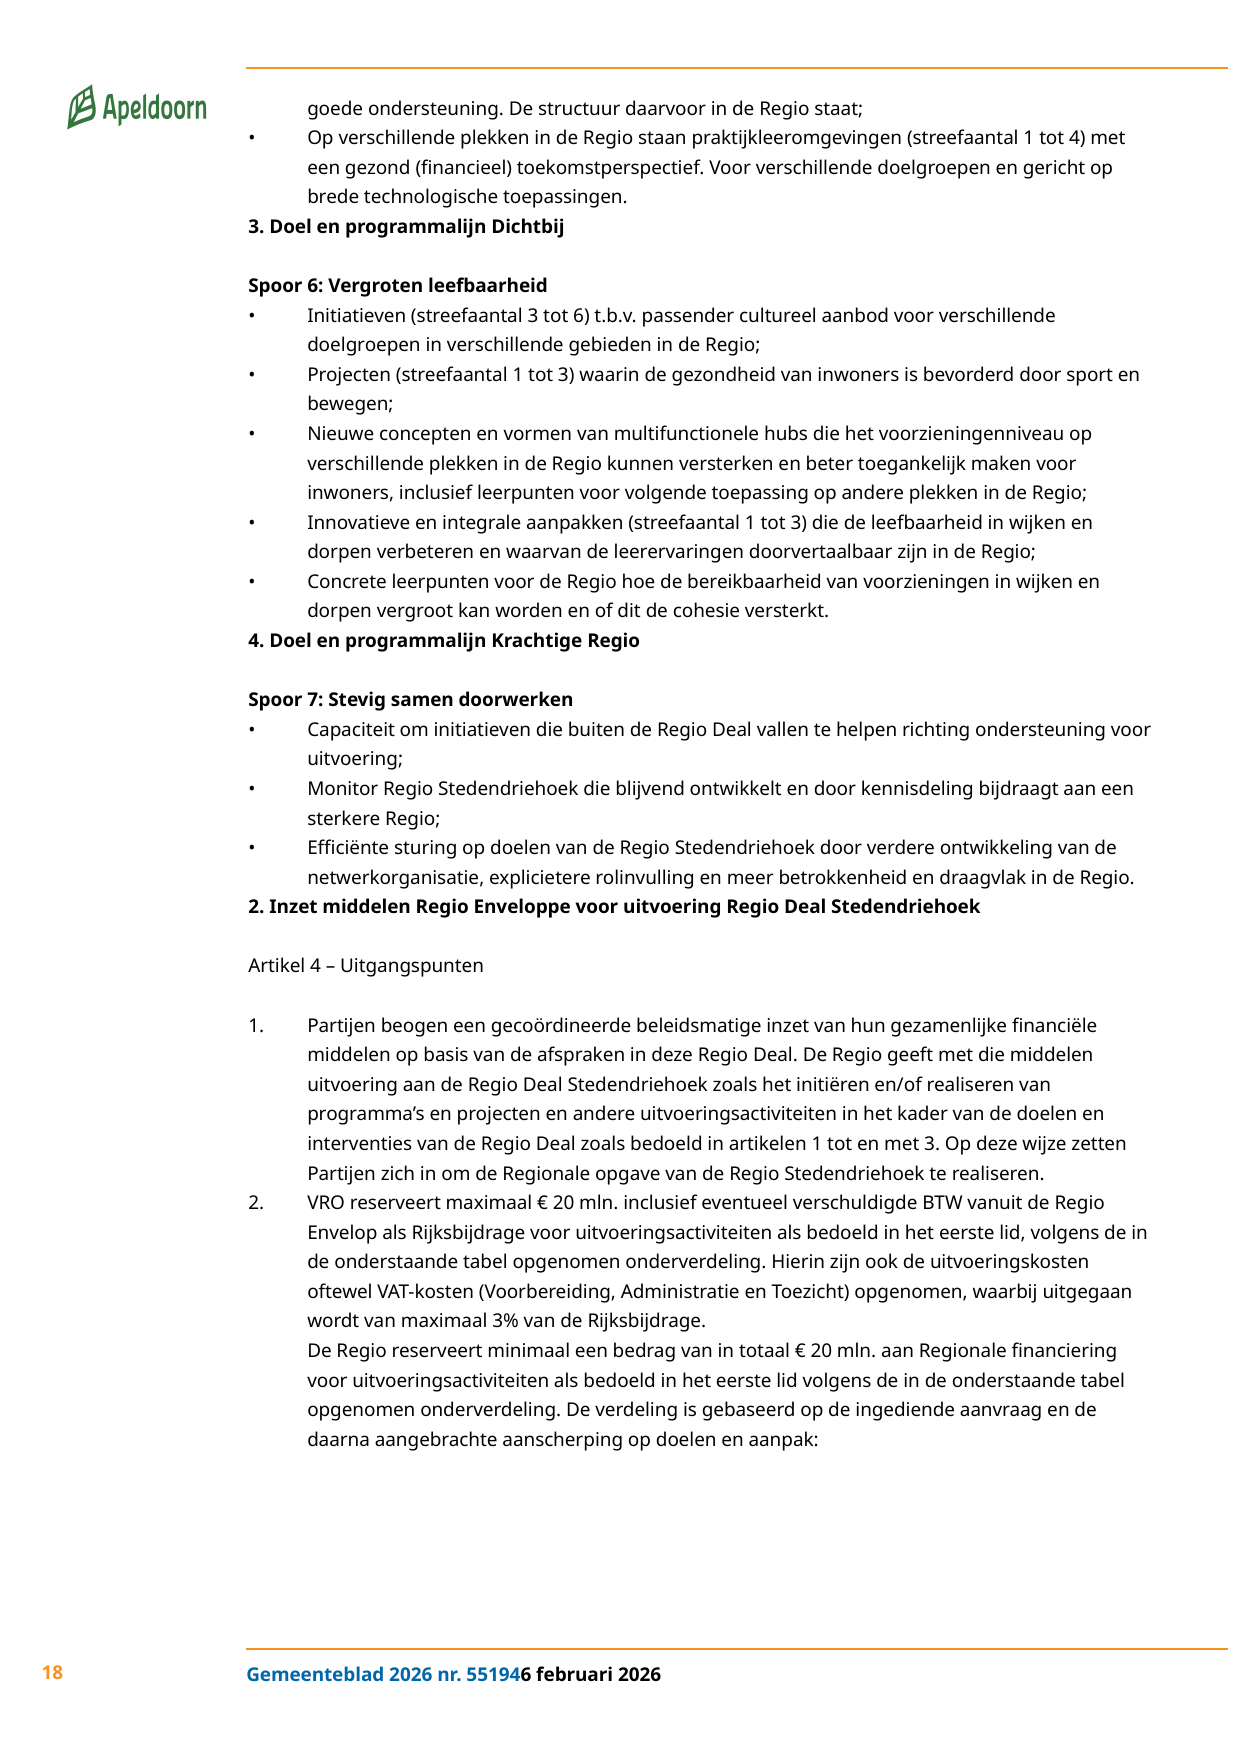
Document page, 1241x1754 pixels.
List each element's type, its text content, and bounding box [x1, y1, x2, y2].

text 2. Inzet middelen Regio Enveloppe voor uitvoering Regio Deal Stedendriehoek [248, 893, 1152, 919]
list De Regio reserveert minimaal een bedrag van in totaal € 20 mln. aan Regionale financiering voor uitvoeringsactiviteiten als bedoeld in het eerste lid volgens de in de onderstaande tabel opgenomen onderverdeling. De verdeling is gebaseerd op de ingediende aanvraag en de daarna aangebrachte aanscherping op doelen en aanpak: [248, 1337, 1152, 1452]
text Artikel 4 – Uitgangspunten [248, 953, 1152, 978]
list VRO reserveert maximaal € 20 mln. inclusief eventueel verschuldigde BTW vanuit de Regio Envelop als Rijksbijdrage voor uitvoeringsactiviteiten als bedoeld in het eerste lid, volgens de in de onderstaande tabel opgenomen onderverdeling. Hierin zijn ook de uitvoeringskosten oftewel VAT-kosten (Voorbereiding, Administratie en Toezicht) opgenomen, waarbij uitgegaan wordt van maximaal 3% van de Rijksbijdrage. [248, 1189, 1152, 1333]
picture [41, 47, 231, 172]
list goede ondersteuning. De structuur daarvoor in de Regio staat; [248, 95, 1152, 121]
list Innovatieve en integrale aanpakken (streefaantal 1 tot 3) die de leefbaarheid in wijken en dorpen verbeteren en waarvan de leerervaringen doorvertaalbaar zijn in de Regio; [248, 509, 1152, 564]
text 3. Doel en programmalijn Dichtbij [248, 213, 1152, 239]
list Efficiënte sturing op doelen van de Regio Stedendriehoek door verdere ontwikkeling van de netwerkorganisatie, explicietere rolinvulling en meer betrokkenheid en draagvlak in de Regio. [248, 834, 1152, 890]
list Monitor Regio Stedendriehoek die blijvend ontwikkelt en door kennisdeling bijdraagt aan een sterkere Regio; [248, 775, 1152, 831]
list Capaciteit om initiatieven die buiten de Regio Deal vallen te helpen richting ondersteuning voor uitvoering; [248, 716, 1152, 771]
list Projecten (streefaantal 1 tot 3) waarin de gezondheid van inwoners is bevorderd door sport en bewegen; [248, 361, 1152, 416]
list Concrete leerpunten voor de Regio hoe de bereikbaarheid van voorzieningen in wijken en dorpen vergroot kan worden en of dit de cohesie versterkt. [248, 568, 1152, 623]
text Spoor 7: Stevig samen doorwerken [248, 686, 1152, 712]
list Op verschillende plekken in de Regio staan praktijkleeromgevingen (streefaantal 1 tot 4) met een gezond (financieel) toekomstperspectief. Voor verschillende doelgroepen en gericht op brede technologische toepassingen. [248, 124, 1152, 209]
text Spoor 6: Vergroten leefbaarheid [248, 272, 1152, 298]
list Initiatieven (streefaantal 3 tot 6) t.b.v. passender cultureel aanbod voor verschillende doelgroepen in verschillende gebieden in de Regio; [248, 302, 1152, 357]
text 4. Doel en programmalijn Krachtige Regio [248, 627, 1152, 653]
list Nieuwe concepten en vormen van multifunctionele hubs die het voorzieningenniveau op verschillende plekken in de Regio kunnen versterken en beter toegankelijk maken voor inwoners, inclusief leerpunten voor volgende toepassing op andere plekken in de Regio; [248, 420, 1152, 505]
list Partijen beogen een gecoördineerde beleidsmatige inzet van hun gezamenlijke financiële middelen op basis van de afspraken in deze Regio Deal. De Regio geeft met die middelen uitvoering aan de Regio Deal Stedendriehoek zoals het initiëren en/of realiseren van programma’s en projecten en andere uitvoeringsactiviteiten in het kader van de doelen en interventies van de Regio Deal zoals bedoeld in artikelen 1 tot en met 3. Op deze wijze zetten Partijen zich in om de Regionale opgave van de Regio Stedendriehoek te realiseren. [248, 1012, 1152, 1186]
